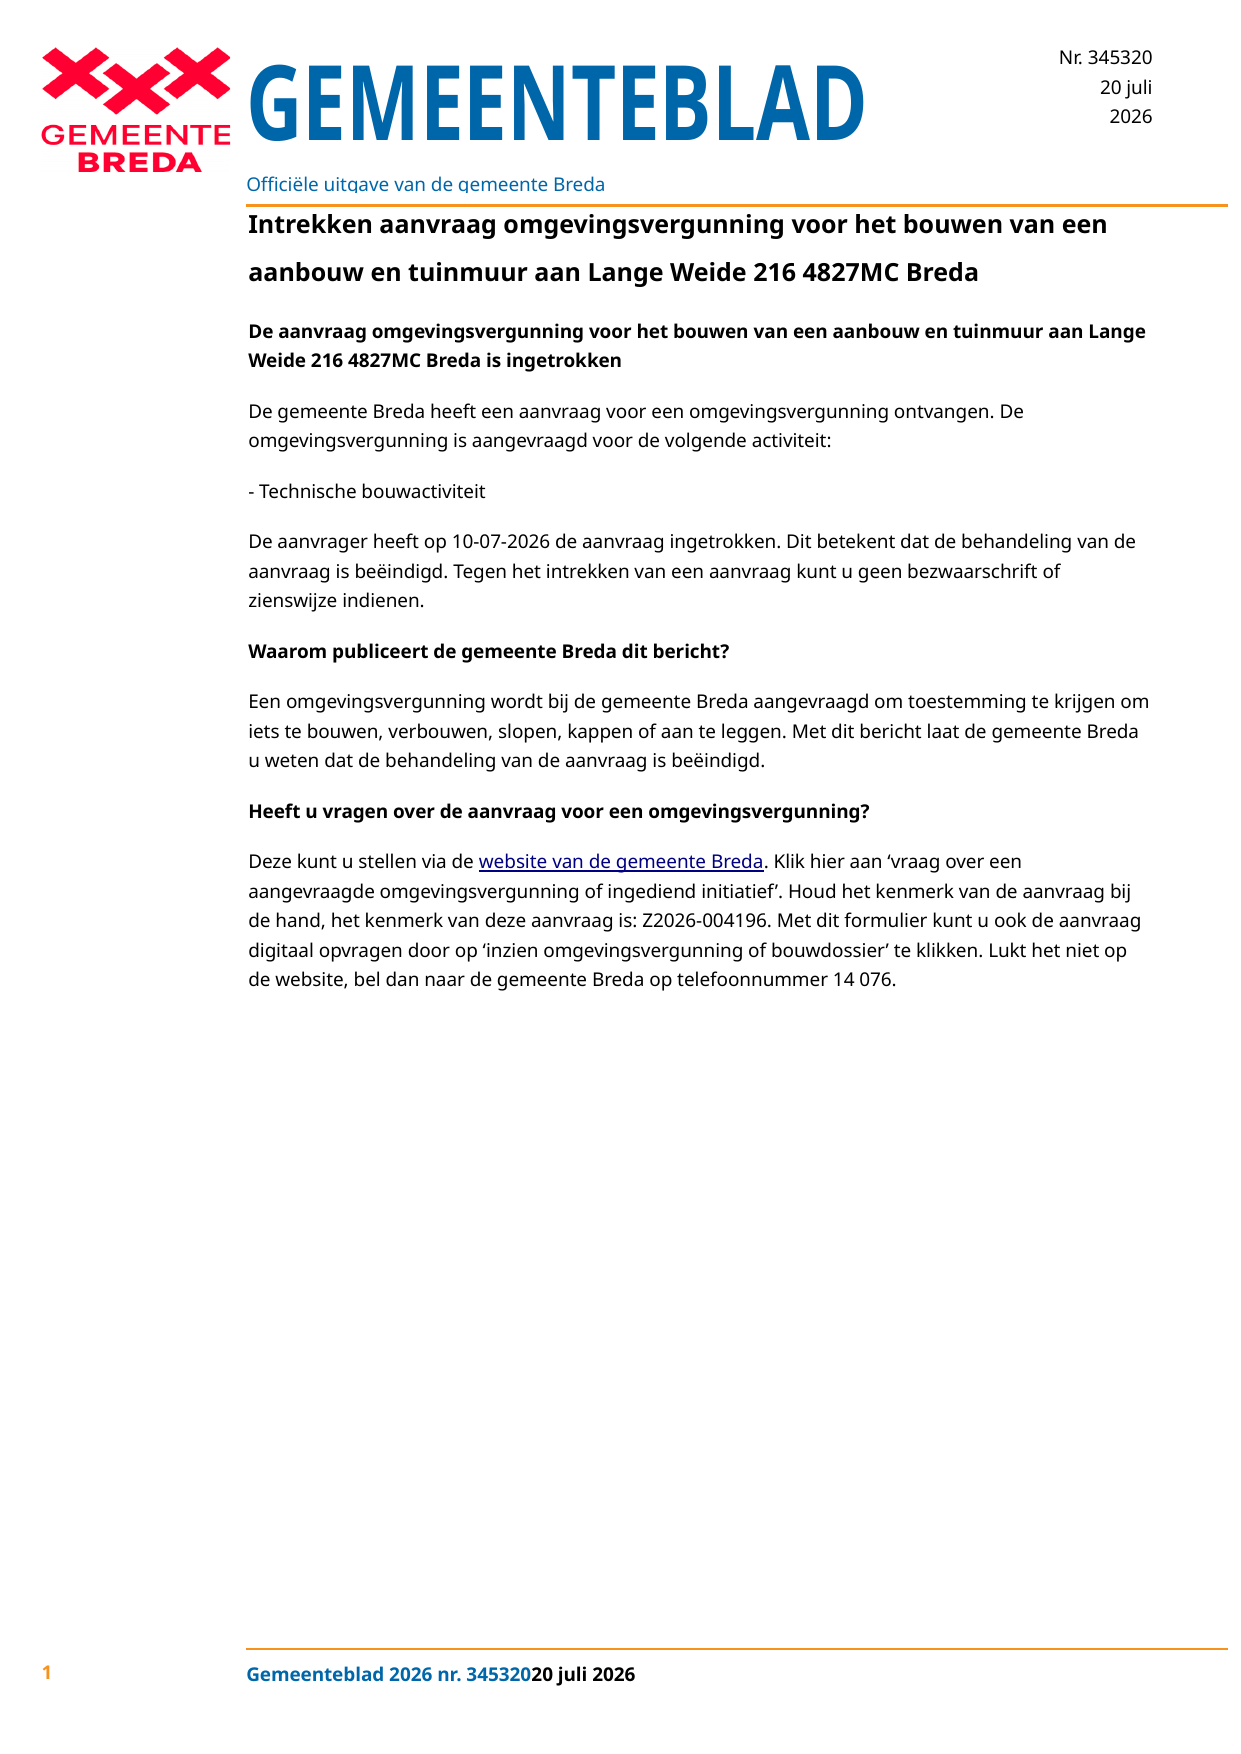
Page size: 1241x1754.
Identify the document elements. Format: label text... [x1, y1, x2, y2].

text De gemeente Breda heeft een aanvraag voor een omgevingsvergunning ontvangen. De omgevingsvergunning is aangevraagd voor de volgende activiteit: [248, 398, 1152, 453]
text Heeft u vragen over de aanvraag voor een omgevingsvergunning? [248, 798, 1152, 824]
text De aanvrager heeft op 10-07-2026 de aanvraag ingetrokken. Dit betekent dat de behandeling van de aanvraag is beëindigd. Tegen het intrekken van een aanvraag kunt u geen bezwaarschrift of zienswijze indienen. [248, 528, 1152, 613]
picture [41, 47, 231, 172]
text Intrekken aanvraag omgevingsvergunning voor het bouwen van een aanbouw en tuinmuur aan Lange Weide 216 4827MC Breda [248, 207, 1152, 288]
text De aanvraag omgevingsvergunning voor het bouwen van een aanbouw en tuinmuur aan Lange Weide 216 4827MC Breda is ingetrokken [248, 318, 1152, 373]
text Deze kunt u stellen via de website van de gemeente Breda. Klik hier aan ‘vraag over een aangevraagde omgevingsvergunning of ingediend initiatief’. Houd het kenmerk van de aanvraag bij de hand, het kenmerk van deze aanvraag is: Z2026-004196. Met dit formulier kunt u ook de aanvraag digitaal opvragen door op ‘inzien omgevingsvergunning of bouwdossier’ te klikken. Lukt het niet op de website, bel dan naar de gemeente Breda op telefoonnummer 14 076. [248, 848, 1152, 992]
text Een omgevingsvergunning wordt bij de gemeente Breda aangevraagd om toestemming te krijgen om iets te bouwen, verbouwen, slopen, kappen of aan te leggen. Met dit bericht laat de gemeente Breda u weten dat de behandeling van de aanvraag is beëindigd. [248, 688, 1152, 773]
text - Technische bouwactiviteit [248, 478, 1152, 504]
text Waarom publiceert de gemeente Breda dit bericht? [248, 638, 1152, 664]
